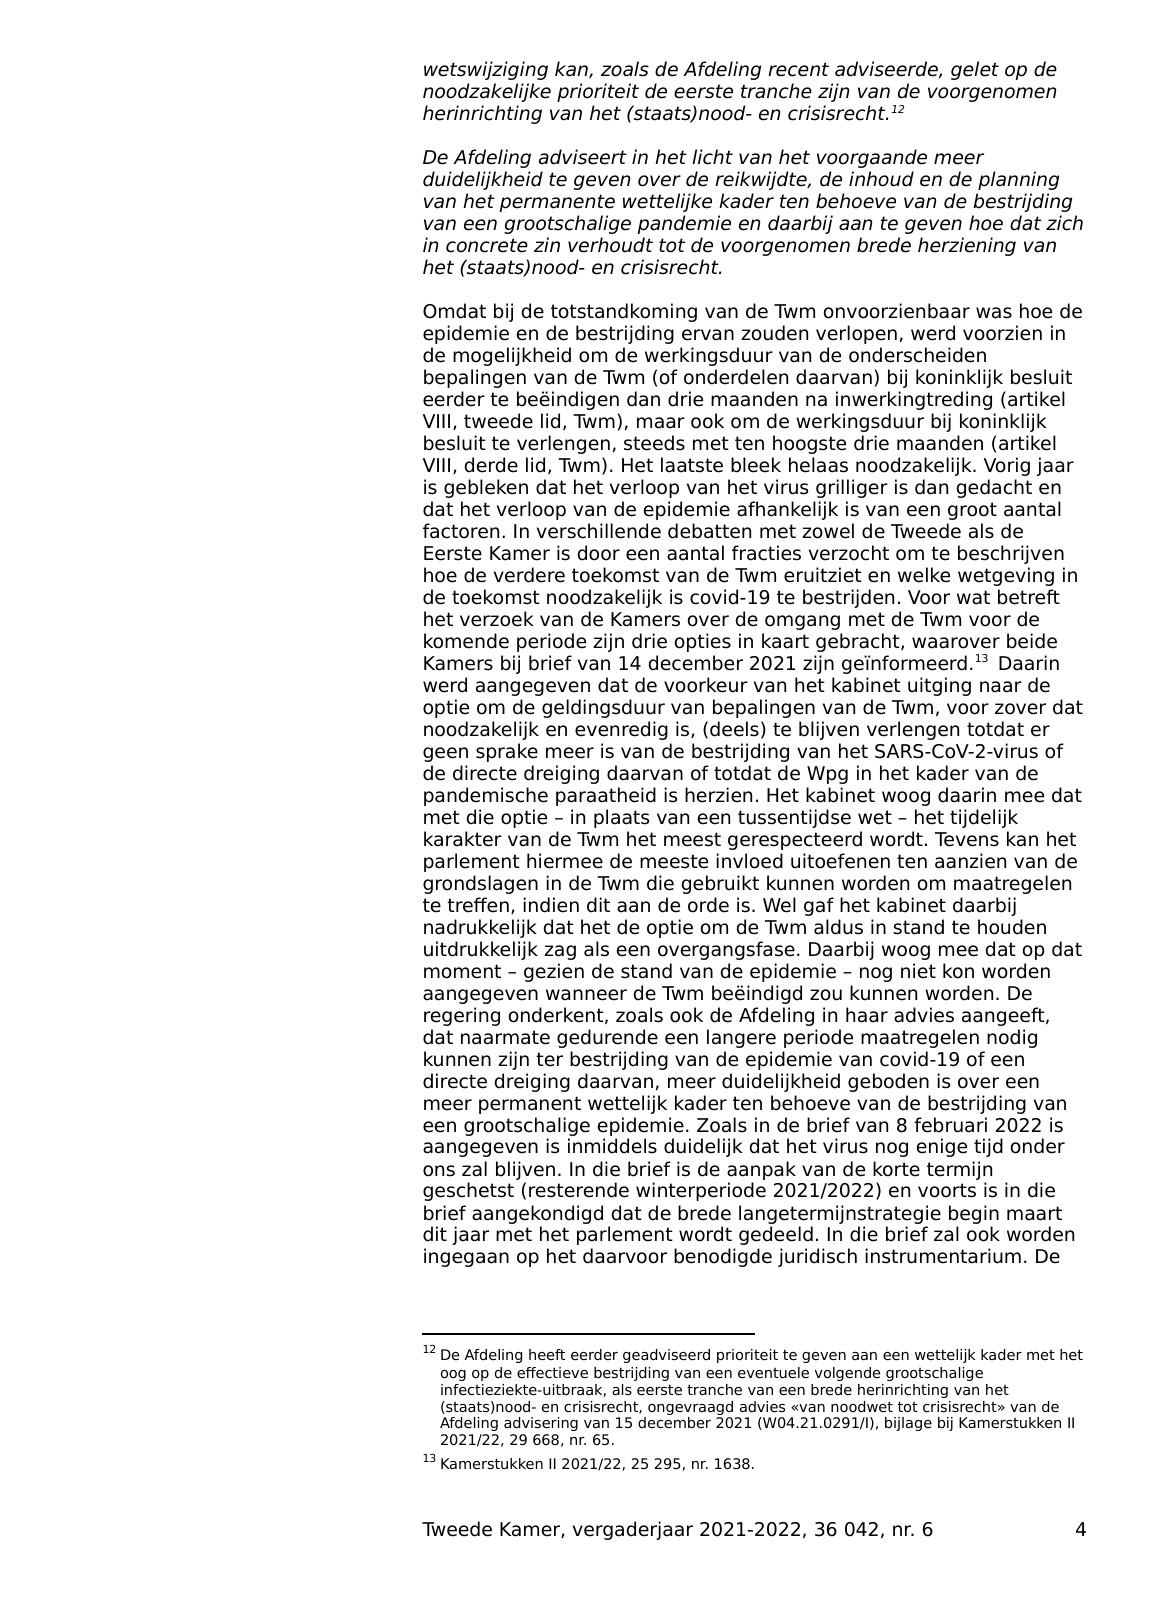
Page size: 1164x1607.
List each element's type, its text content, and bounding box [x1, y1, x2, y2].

text De Afdeling adviseert in het licht van het voorgaande meer duidelijkheid te geven over de reikwijdte, de inhoud en de planning van het permanente wettelijke kader ten behoeve van de bestrijding van een grootschalige pandemie en daarbij aan te geven hoe dat zich in concrete zin verhoudt tot de voorgenomen brede herziening van het (staats)nood- en crisisrecht. [422, 147, 1087, 279]
text De Afdeling heeft eerder geadviseerd prioriteit te geven aan een wettelijk kader met het oog op de effectieve bestrijding van een eventuele volgende grootschalige infectieziekte-uitbraak, als eerste tranche van een brede herinrichting van het (staats)nood- en crisisrecht, ongevraagd advies «van noodwet tot crisisrecht» van de Afdeling advisering van 15 december 2021 (W04.21.0291/I), bijlage bij Kamerstukken II 2021/22, 29 668, nr. 65. [422, 1343, 1087, 1449]
text Omdat bij de totstandkoming van de Twm onvoorzienbaar was hoe de epidemie en de bestrijding ervan zouden verlopen, werd voorzien in de mogelijkheid om de werkingsduur van de onderscheiden bepalingen van de Twm (of onderdelen daarvan) bij koninklijk besluit eerder te beëindigen dan drie maanden na inwerkingtreding (artikel VIII, tweede lid, Twm), maar ook om de werkingsduur bij koninklijk besluit te verlengen, steeds met ten hoogste drie maanden (artikel VIII, derde lid, Twm). Het laatste bleek helaas noodzakelijk. Vorig jaar is gebleken dat het verloop van het virus grilliger is dan gedacht en dat het verloop van de epidemie afhankelijk is van een groot aantal factoren. In verschillende debatten met zowel de Tweede als de Eerste Kamer is door een aantal fracties verzocht om te beschrijven hoe de verdere toekomst van de Twm eruitziet en welke wetgeving in de toekomst noodzakelijk is covid-19 te bestrijden. Voor wat betreft het verzoek van de Kamers over de omgang met de Twm voor de komende periode zijn drie opties in kaart gebracht, waarover beide Kamers bij brief van 14 december 2021 zijn geïnformeerd. Daarin werd aangegeven dat de voorkeur van het kabinet uitging naar de optie om de geldingsduur van bepalingen van de Twm, voor zover dat noodzakelijk en evenredig is, (deels) te blijven verlengen totdat er geen sprake meer is van de bestrijding van het SARS-CoV-2-virus of de directe dreiging daarvan of totdat de Wpg in het kader van de pandemische paraatheid is herzien. Het kabinet woog daarin mee dat met die optie – in plaats van een tussentijdse wet – het tijdelijk karakter van de Twm het meest gerespecteerd wordt. Tevens kan het parlement hiermee de meeste invloed uitoefenen ten aanzien van de grondslagen in de Twm die gebruikt kunnen worden om maatregelen te treffen, indien dit aan de orde is. Wel gaf het kabinet daarbij nadrukkelijk dat het de optie om de Twm aldus in stand te houden uitdrukkelijk zag als een overgangsfase. Daarbij woog mee dat op dat moment – gezien de stand van de epidemie – nog niet kon worden aangegeven wanneer de Twm beëindigd zou kunnen worden. De regering onderkent, zoals ook de Afdeling in haar advies aangeeft, dat naarmate gedurende een langere periode maatregelen nodig kunnen zijn ter bestrijding van de epidemie van covid-19 of een directe dreiging daarvan, meer duidelijkheid geboden is over een meer permanent wettelijk kader ten behoeve van de bestrijding van een grootschalige epidemie. Zoals in de brief van 8 februari 2022 is aangegeven is inmiddels duidelijk dat het virus nog enige tijd onder ons zal blijven. In die brief is de aanpak van de korte termijn geschetst (resterende winterperiode 2021/2022) en voorts is in die brief aangekondigd dat de brede langetermijnstrategie begin maart dit jaar met het parlement wordt gedeeld. In die brief zal ook worden ingegaan op het daarvoor benodigde juridisch instrumentarium. De [422, 301, 1087, 1268]
text Kamerstukken II 2021/22, 25 295, nr. 1638. [422, 1452, 1087, 1474]
text wetswijziging kan, zoals de Afdeling recent adviseerde, gelet op de noodzakelijke prioriteit de eerste tranche zijn van de voorgenomen herinrichting van het (staats)nood- en crisisrecht. [422, 59, 1087, 125]
